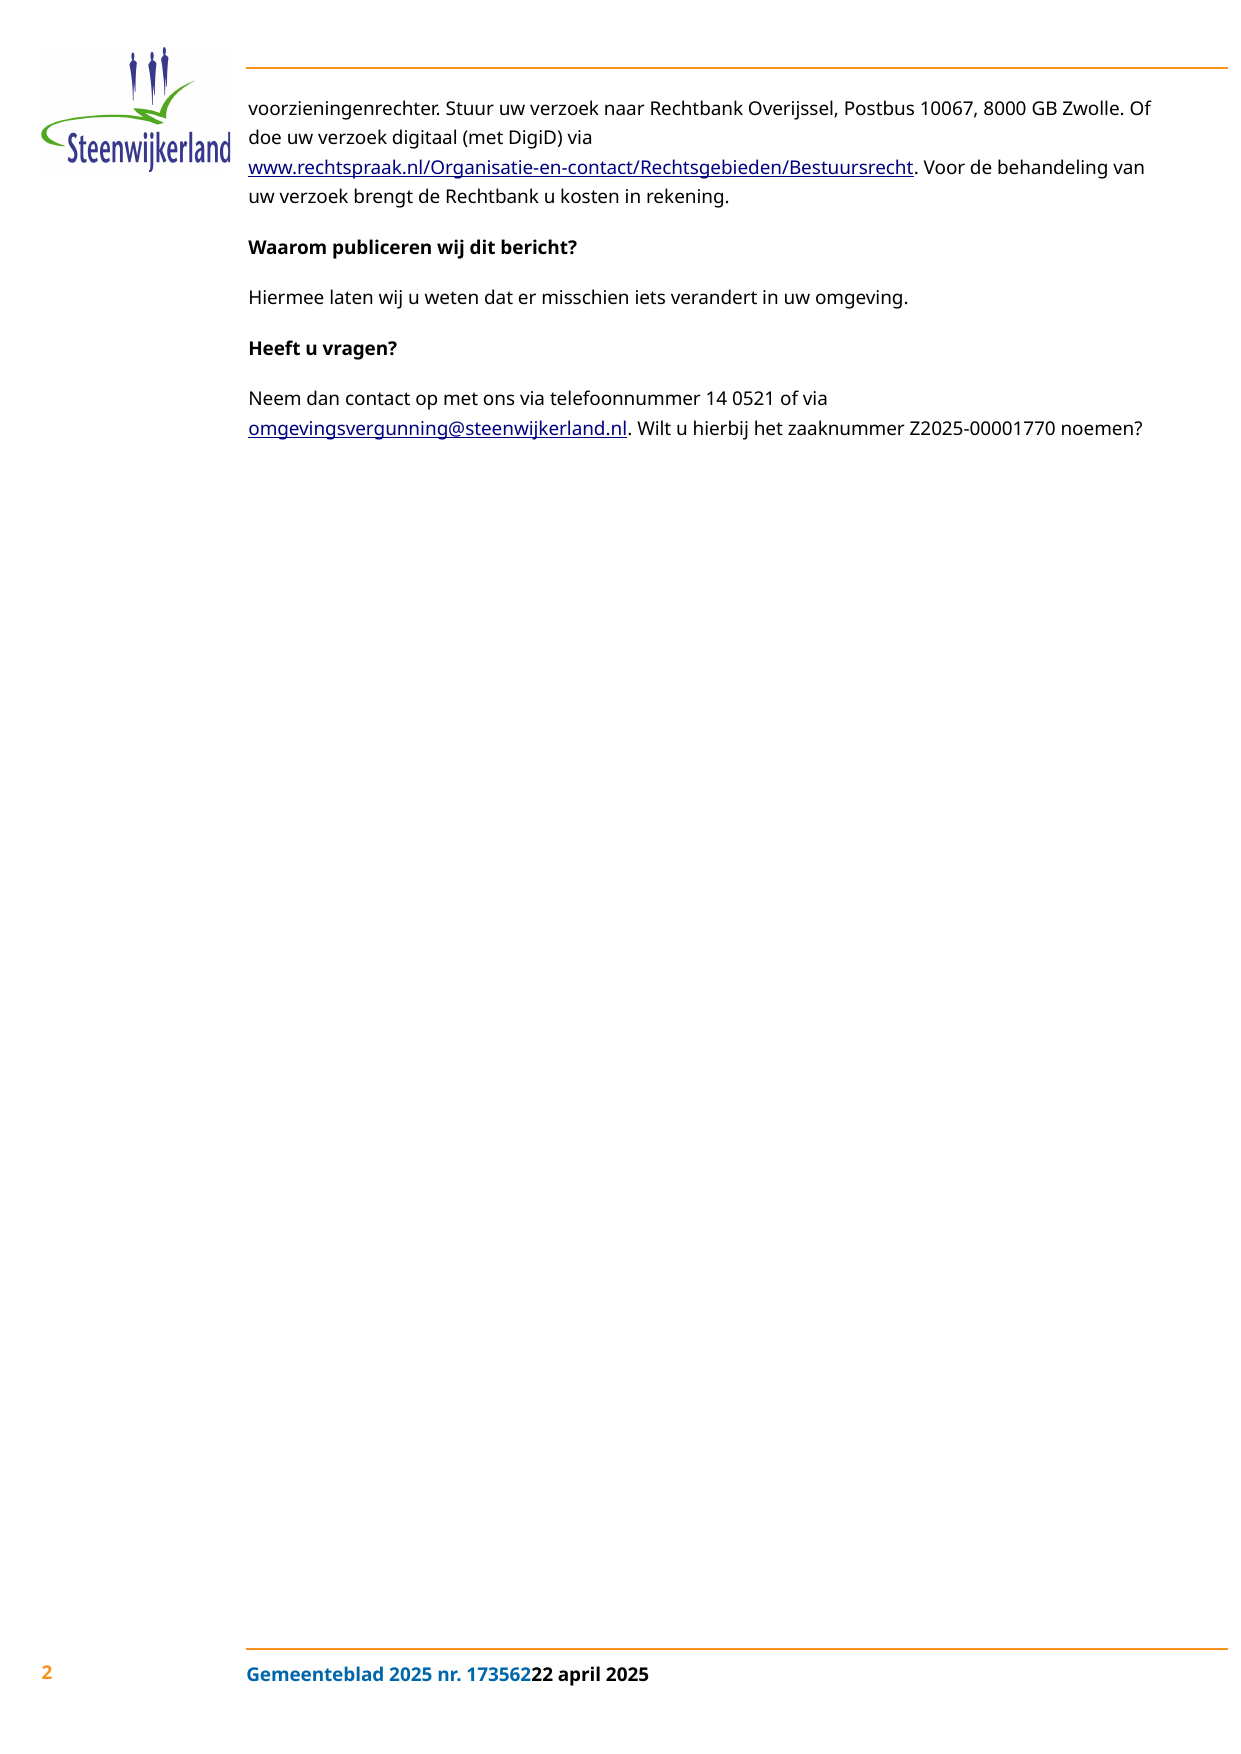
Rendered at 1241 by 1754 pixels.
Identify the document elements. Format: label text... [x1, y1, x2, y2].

picture [41, 47, 231, 172]
text voorzieningenrechter. Stuur uw verzoek naar Rechtbank Overijssel, Postbus 10067, 8000 GB Zwolle. Of doe uw verzoek digitaal (met DigiD) via www.rechtspraak.nl/Organisatie-en-contact/Rechtsgebieden/Bestuursrecht. Voor de behandeling van uw verzoek brengt de Rechtbank u kosten in rekening. [248, 95, 1152, 209]
text Waarom publiceren wij dit bericht? [248, 234, 1152, 260]
text Neem dan contact op met ons via telefoonnummer 14 0521 of via omgevingsvergunning@steenwijkerland.nl. Wilt u hierbij het zaaknummer Z2025-00001770 noemen? [248, 385, 1152, 441]
text Heeft u vragen? [248, 335, 1152, 361]
text Hiermee laten wij u weten dat er misschien iets verandert in uw omgeving. [248, 284, 1152, 310]
